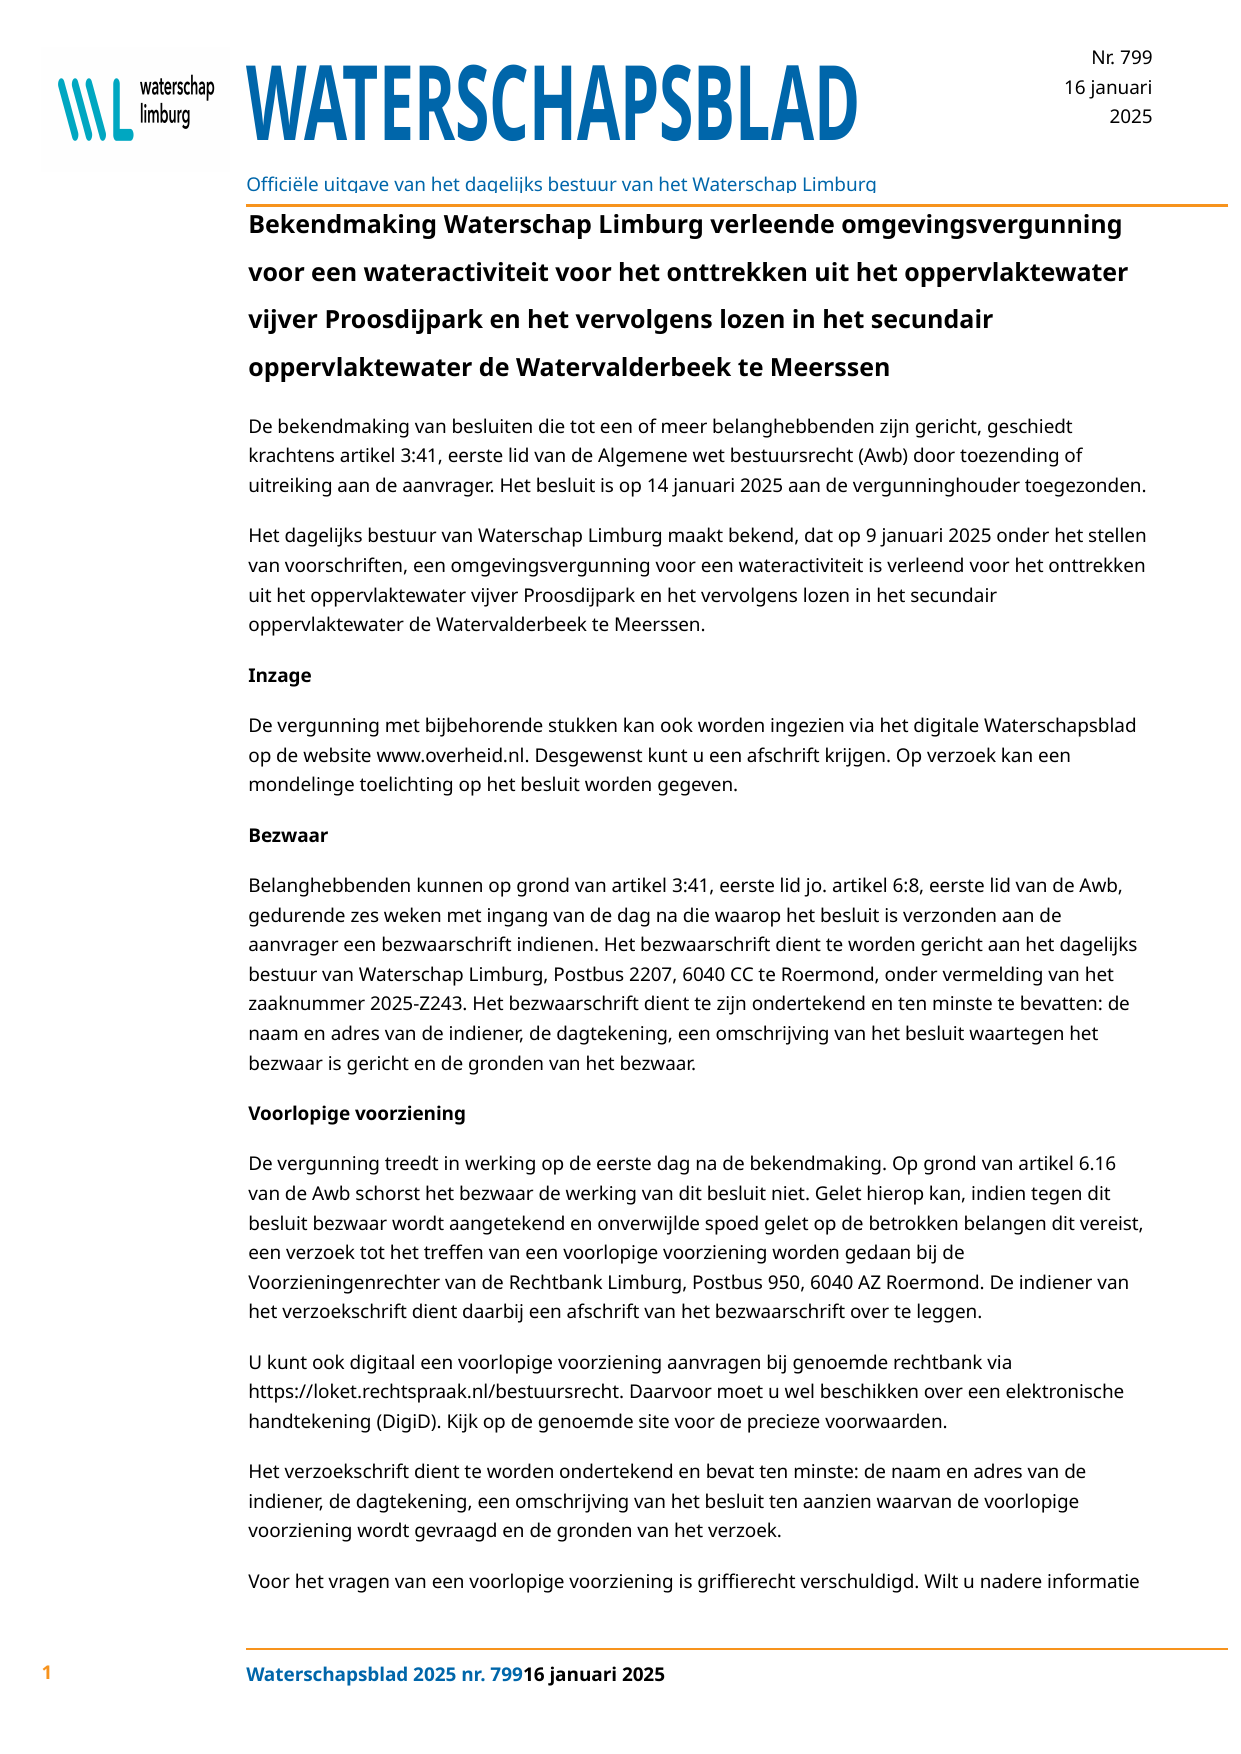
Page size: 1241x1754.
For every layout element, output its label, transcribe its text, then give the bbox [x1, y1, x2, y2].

text De bekendmaking van besluiten die tot een of meer belanghebbenden zijn gericht, geschiedt krachtens artikel 3:41, eerste lid van de Algemene wet bestuursrecht (Awb) door toezending of uitreiking aan de aanvrager. Het besluit is op 14 januari 2025 aan de vergunninghouder toegezonden. [248, 413, 1152, 498]
text Inzage [248, 662, 1152, 688]
text De vergunning treedt in werking op de eerste dag na de bekendmaking. Op grond van artikel 6.16 van de Awb schorst het bezwaar de werking van dit besluit niet. Gelet hierop kan, indien tegen dit besluit bezwaar wordt aangetekend en onverwijlde spoed gelet op de betrokken belangen dit vereist, een verzoek tot het treffen van een voorlopige voorziening worden gedaan bij de Voorzieningenrechter van de Rechtbank Limburg, Postbus 950, 6040 AZ Roermond. De indiener van het verzoekschrift dient daarbij een afschrift van het bezwaarschrift over te leggen. [248, 1151, 1152, 1324]
text Belanghebbenden kunnen op grond van artikel 3:41, eerste lid jo. artikel 6:8, eerste lid van de Awb, gedurende zes weken met ingang van de dag na die waarop het besluit is verzonden aan de aanvrager een bezwaarschrift indienen. Het bezwaarschrift dient te worden gericht aan het dagelijks bestuur van Waterschap Limburg, Postbus 2207, 6040 CC te Roermond, onder vermelding van het zaaknummer 2025-Z243. Het bezwaarschrift dient te zijn ondertekend en ten minste te bevatten: de naam en adres van de indiener, de dagtekening, een omschrijving van het besluit waartegen het bezwaar is gericht en de gronden van het bezwaar. [248, 872, 1152, 1076]
text De vergunning met bijbehorende stukken kan ook worden ingezien via het digitale Waterschapsblad op de website www.overheid.nl. Desgewenst kunt u een afschrift krijgen. Op verzoek kan een mondelinge toelichting op het besluit worden gegeven. [248, 712, 1152, 797]
text Voor het vragen van een voorlopige voorziening is griffierecht verschuldigd. Wilt u nadere informatie [248, 1568, 1152, 1594]
text Voorlopige voorziening [248, 1100, 1152, 1126]
text Het verzoekschrift dient te worden ondertekend en bevat ten minste: de naam en adres van de indiener, de dagtekening, een omschrijving van het besluit ten aanzien waarvan de voorlopige voorziening wordt gevraagd en de gronden van het verzoek. [248, 1458, 1152, 1543]
picture [41, 47, 231, 172]
text Bezwaar [248, 822, 1152, 848]
text Het dagelijks bestuur van Waterschap Limburg maakt bekend, dat op 9 januari 2025 onder het stellen van voorschriften, een omgevingsvergunning voor een wateractiviteit is verleend voor het onttrekken uit het oppervlaktewater vijver Proosdijpark en het vervolgens lozen in het secundair oppervlaktewater de Watervalderbeek te Meerssen. [248, 523, 1152, 637]
text Bekendmaking Waterschap Limburg verleende omgevingsvergunning voor een wateractiviteit voor het onttrekken uit het oppervlaktewater vijver Proosdijpark en het vervolgens lozen in het secundair oppervlaktewater de Watervalderbeek te Meerssen [248, 207, 1152, 384]
text U kunt ook digitaal een voorlopige voorziening aanvragen bij genoemde rechtbank via https://loket.rechtspraak.nl/bestuursrecht. Daarvoor moet u wel beschikken over een elektronische handtekening (DigiD). Kijk op de genoemde site voor de precieze voorwaarden. [248, 1349, 1152, 1434]
